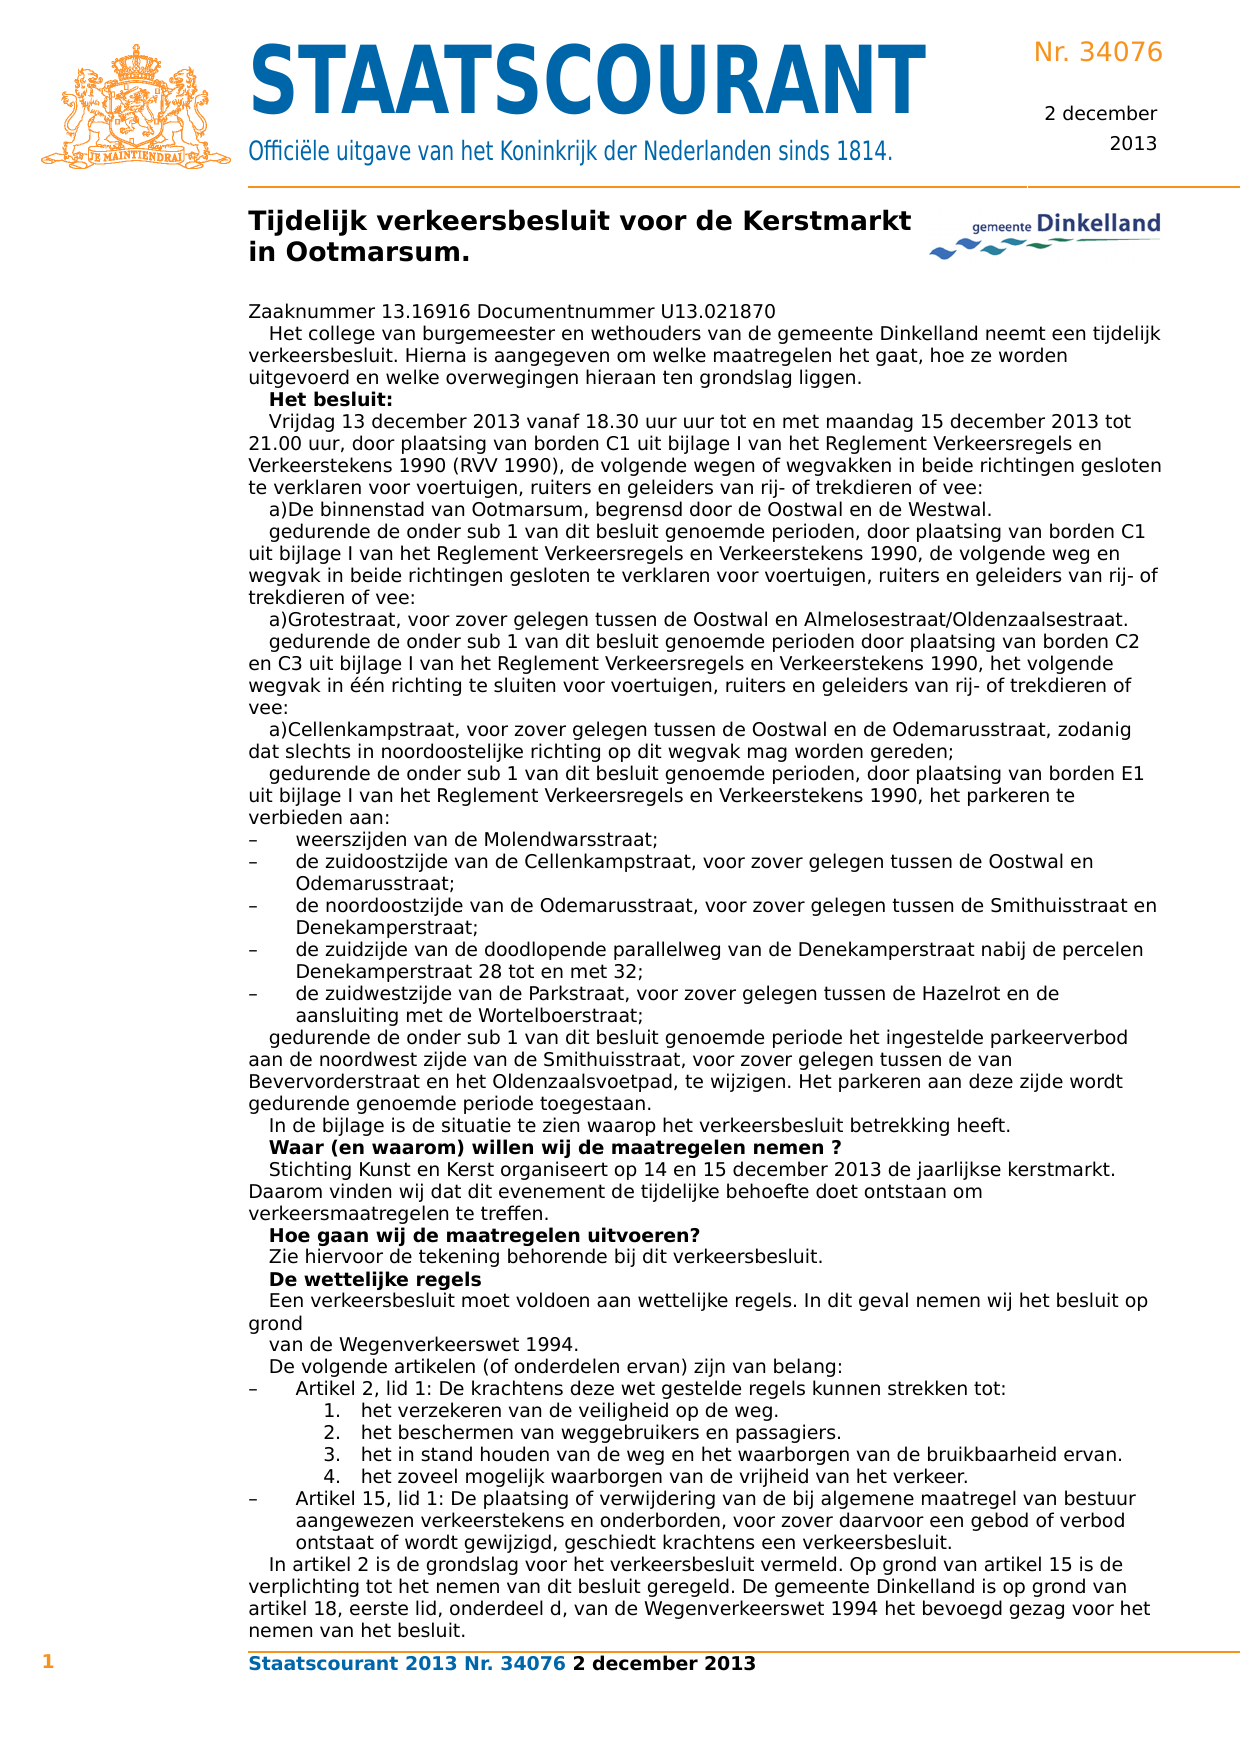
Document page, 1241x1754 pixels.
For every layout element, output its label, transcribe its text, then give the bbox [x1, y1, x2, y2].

subtitle Tijdelijk verkeersbesluit voor de Kerstmarkt in Ootmarsum. [248, 206, 1163, 268]
picture [927, 205, 1164, 265]
list weerszijden van de Molendwarsstraat; [248, 829, 1163, 851]
text De wettelijke regels [248, 1268, 1163, 1290]
text gedurende de onder sub 1 van dit besluit genoemde periode het ingestelde parkeerverbod aan de noordwest zijde van de Smithuisstraat, voor zover gelegen tussen de van Bevervorderstraat en het Oldenzaalsvoetpad, te wijzigen. Het parkeren aan deze zijde wordt gedurende genoemde periode toegestaan. [248, 1027, 1163, 1114]
text De volgende artikelen (of onderdelen ervan) zijn van belang: [248, 1356, 1163, 1378]
text In de bijlage is de situatie te zien waarop het verkeersbesluit betrekking heeft. [248, 1114, 1163, 1137]
text In artikel 2 is de grondslag voor het verkeersbesluit vermeld. Op grond van artikel 15 is de verplichting tot het nemen van dit besluit geregeld. De gemeente Dinkelland is op grond van artikel 18, eerste lid, onderdeel d, van de Wegenverkeerswet 1994 het bevoegd gezag voor het nemen van het besluit. [248, 1554, 1163, 1642]
list de zuidwestzijde van de Parkstraat, voor zover gelegen tussen de Hazelrot en de aansluiting met de Wortelboerstraat; [248, 983, 1163, 1027]
list het beschermen van weggebruikers en passagiers. [323, 1422, 1163, 1444]
text Waar (en waarom) willen wij de maatregelen nemen ? [248, 1137, 1163, 1158]
text van de Wegenverkeerswet 1994. [248, 1334, 1163, 1356]
list het verzekeren van de veiligheid op de weg. [323, 1400, 1163, 1422]
list de noordoostzijde van de Odemarusstraat, voor zover gelegen tussen de Smithuisstraat en Denekamperstraat; [248, 895, 1163, 939]
text Vrijdag 13 december 2013 vanaf 18.30 uur uur tot en met maandag 15 december 2013 tot 21.00 uur, door plaatsing van borden C1 uit bijlage I van het Reglement Verkeersregels en Verkeerstekens 1990 (RVV 1990), de volgende wegen of wegvakken in beide richtingen gesloten te verklaren voor voertuigen, ruiters en geleiders van rij- of trekdieren of vee: [248, 411, 1163, 499]
text Zie hiervoor de tekening behorende bij dit verkeersbesluit. [248, 1246, 1163, 1268]
text Hoe gaan wij de maatregelen uitvoeren? [248, 1224, 1163, 1246]
list het zoveel mogelijk waarborgen van de vrijheid van het verkeer. [323, 1466, 1163, 1488]
text gedurende de onder sub 1 van dit besluit genoemde perioden, door plaatsing van borden E1 uit bijlage I van het Reglement Verkeersregels en Verkeerstekens 1990, het parkeren te verbieden aan: [248, 763, 1163, 829]
picture [41, 44, 231, 169]
text Een verkeersbesluit moet voldoen aan wettelijke regels. In dit geval nemen wij het besluit op grond [248, 1290, 1163, 1334]
list Artikel 15, lid 1: De plaatsing of verwijdering van de bij algemene maatregel van bestuur aangewezen verkeerstekens en onderborden, voor zover daarvoor een gebod of verbod ontstaat of wordt gewijzigd, geschiedt krachtens een verkeersbesluit. [248, 1488, 1163, 1554]
list het in stand houden van de weg en het waarborgen van de bruikbaarheid ervan. [323, 1444, 1163, 1466]
text gedurende de onder sub 1 van dit besluit genoemde perioden door plaatsing van borden C2 en C3 uit bijlage I van het Reglement Verkeersregels en Verkeerstekens 1990, het volgende wegvak in één richting te sluiten voor voertuigen, ruiters en geleiders van rij- of trekdieren of vee: [248, 631, 1163, 719]
list de zuidoostzijde van de Cellenkampstraat, voor zover gelegen tussen de Oostwal en Odemarusstraat; [248, 851, 1163, 895]
text Het college van burgemeester en wethouders van de gemeente Dinkelland neemt een tijdelijk verkeersbesluit. Hierna is aangegeven om welke maatregelen het gaat, hoe ze worden uitgevoerd en welke overwegingen hieraan ten grondslag liggen. [248, 323, 1163, 389]
text a)Grotestraat, voor zover gelegen tussen de Oostwal en Almelosestraat/Oldenzaalsestraat. [248, 609, 1163, 631]
list de zuidzijde van de doodlopende parallelweg van de Denekamperstraat nabij de percelen Denekamperstraat 28 tot en met 32; [248, 939, 1163, 983]
list Artikel 2, lid 1: De krachtens deze wet gestelde regels kunnen strekken tot: [248, 1378, 1163, 1400]
text Het besluit: [248, 389, 1163, 411]
text a)De binnenstad van Ootmarsum, begrensd door de Oostwal en de Westwal. [248, 499, 1163, 521]
text Stichting Kunst en Kerst organiseert op 14 en 15 december 2013 de jaarlijkse kerstmarkt. Daarom vinden wij dat dit evenement de tijdelijke behoefte doet ontstaan om verkeersmaatregelen te treffen. [248, 1158, 1163, 1224]
text gedurende de onder sub 1 van dit besluit genoemde perioden, door plaatsing van borden C1 uit bijlage I van het Reglement Verkeersregels en Verkeerstekens 1990, de volgende weg en wegvak in beide richtingen gesloten te verklaren voor voertuigen, ruiters en geleiders van rij- of trekdieren of vee: [248, 521, 1163, 609]
text a)Cellenkampstraat, voor zover gelegen tussen de Oostwal en de Odemarusstraat, zodanig dat slechts in noordoostelijke richting op dit wegvak mag worden gereden; [248, 719, 1163, 763]
text Zaaknummer 13.16916 Documentnummer U13.021870 [248, 301, 1163, 323]
